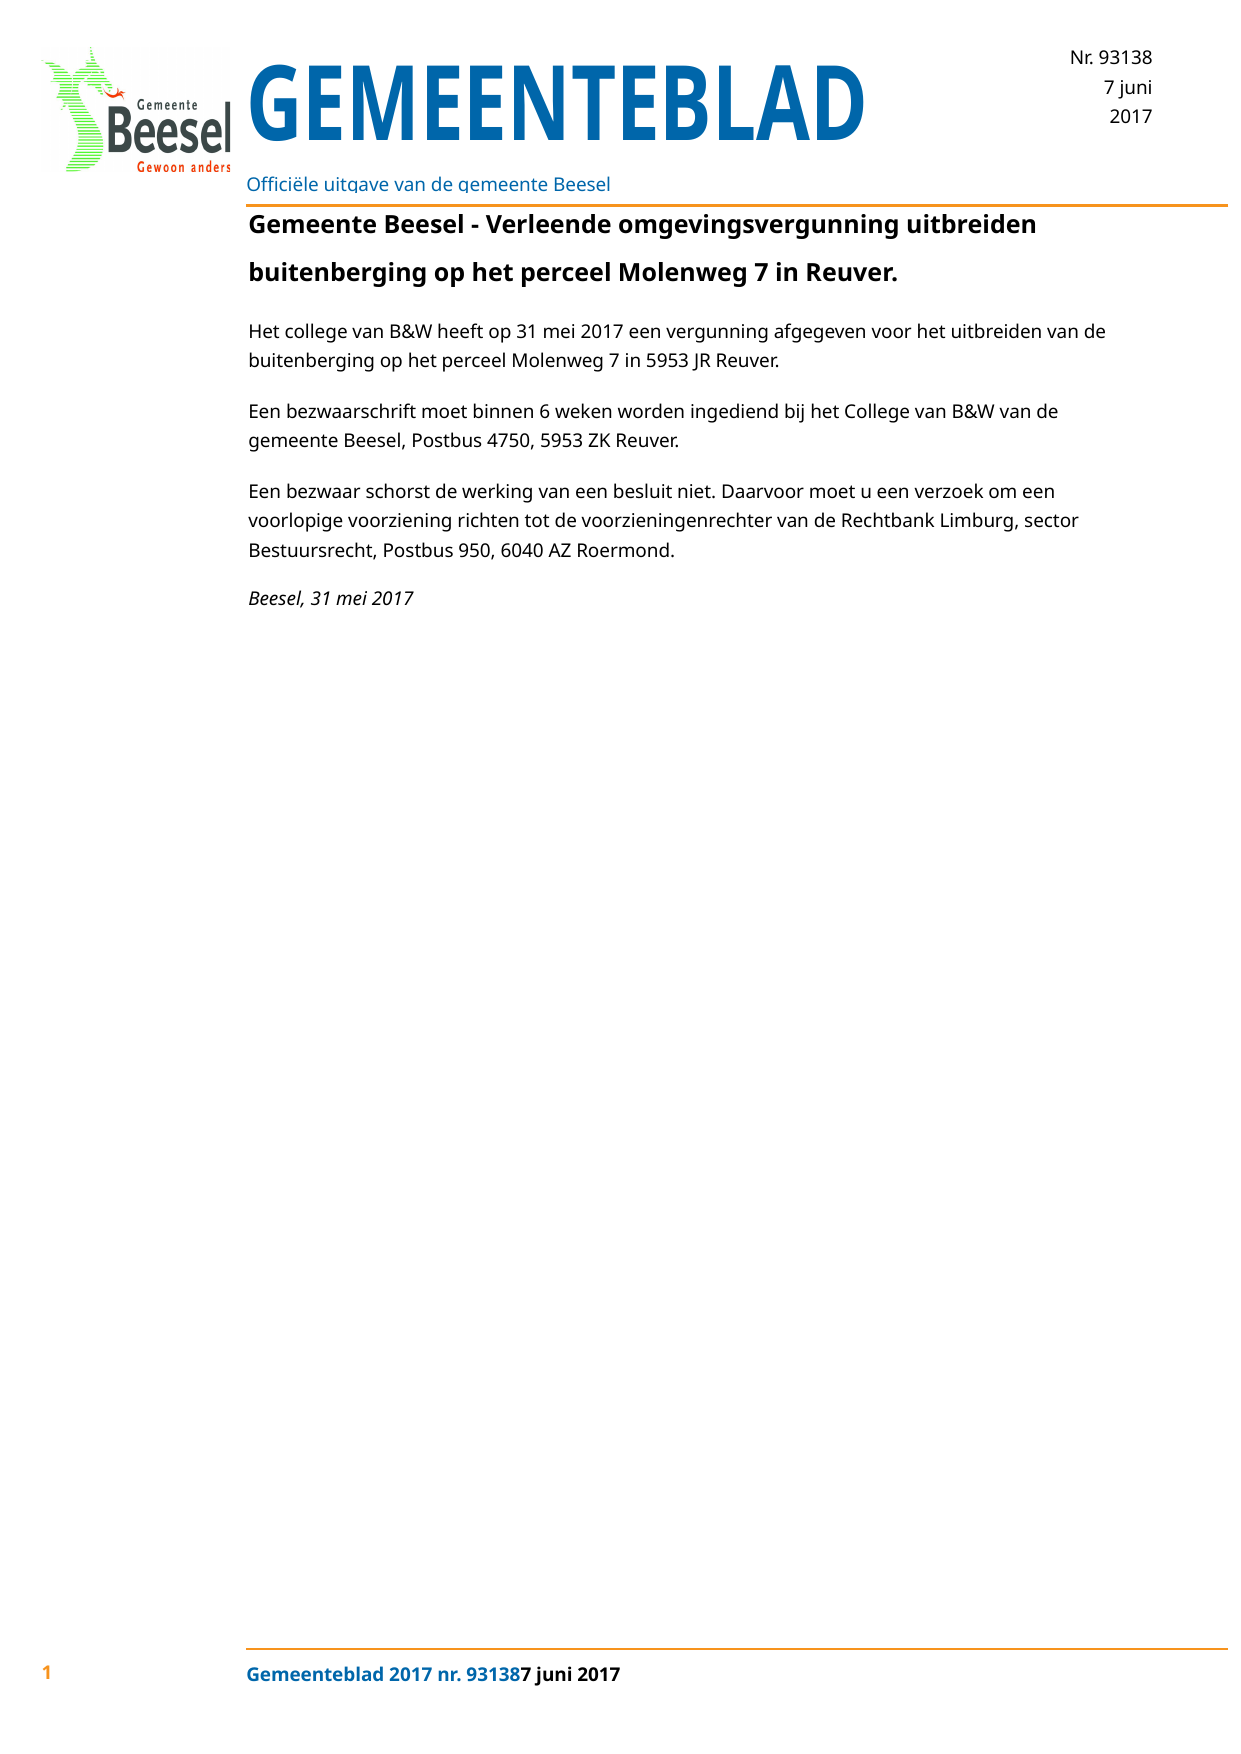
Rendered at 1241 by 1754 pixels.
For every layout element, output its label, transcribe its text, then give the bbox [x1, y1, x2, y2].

text Een bezwaarschrift moet binnen 6 weken worden ingediend bij het College van B&W van de gemeente Beesel, Postbus 4750, 5953 ZK Reuver. [248, 398, 1152, 453]
text Beesel, 31 mei 2017 [248, 585, 1152, 611]
text Het college van B&W heeft op 31 mei 2017 een vergunning afgegeven voor het uitbreiden van de buitenberging op het perceel Molenweg 7 in 5953 JR Reuver. [248, 318, 1152, 373]
picture [41, 47, 231, 172]
text Gemeente Beesel - Verleende omgevingsvergunning uitbreiden buitenberging op het perceel Molenweg 7 in Reuver. [248, 207, 1152, 288]
text Een bezwaar schorst de werking van een besluit niet. Daarvoor moet u een verzoek om een voorlopige voorziening richten tot de voorzieningenrechter van de Rechtbank Limburg, sector Bestuursrecht, Postbus 950, 6040 AZ Roermond. [248, 478, 1152, 563]
